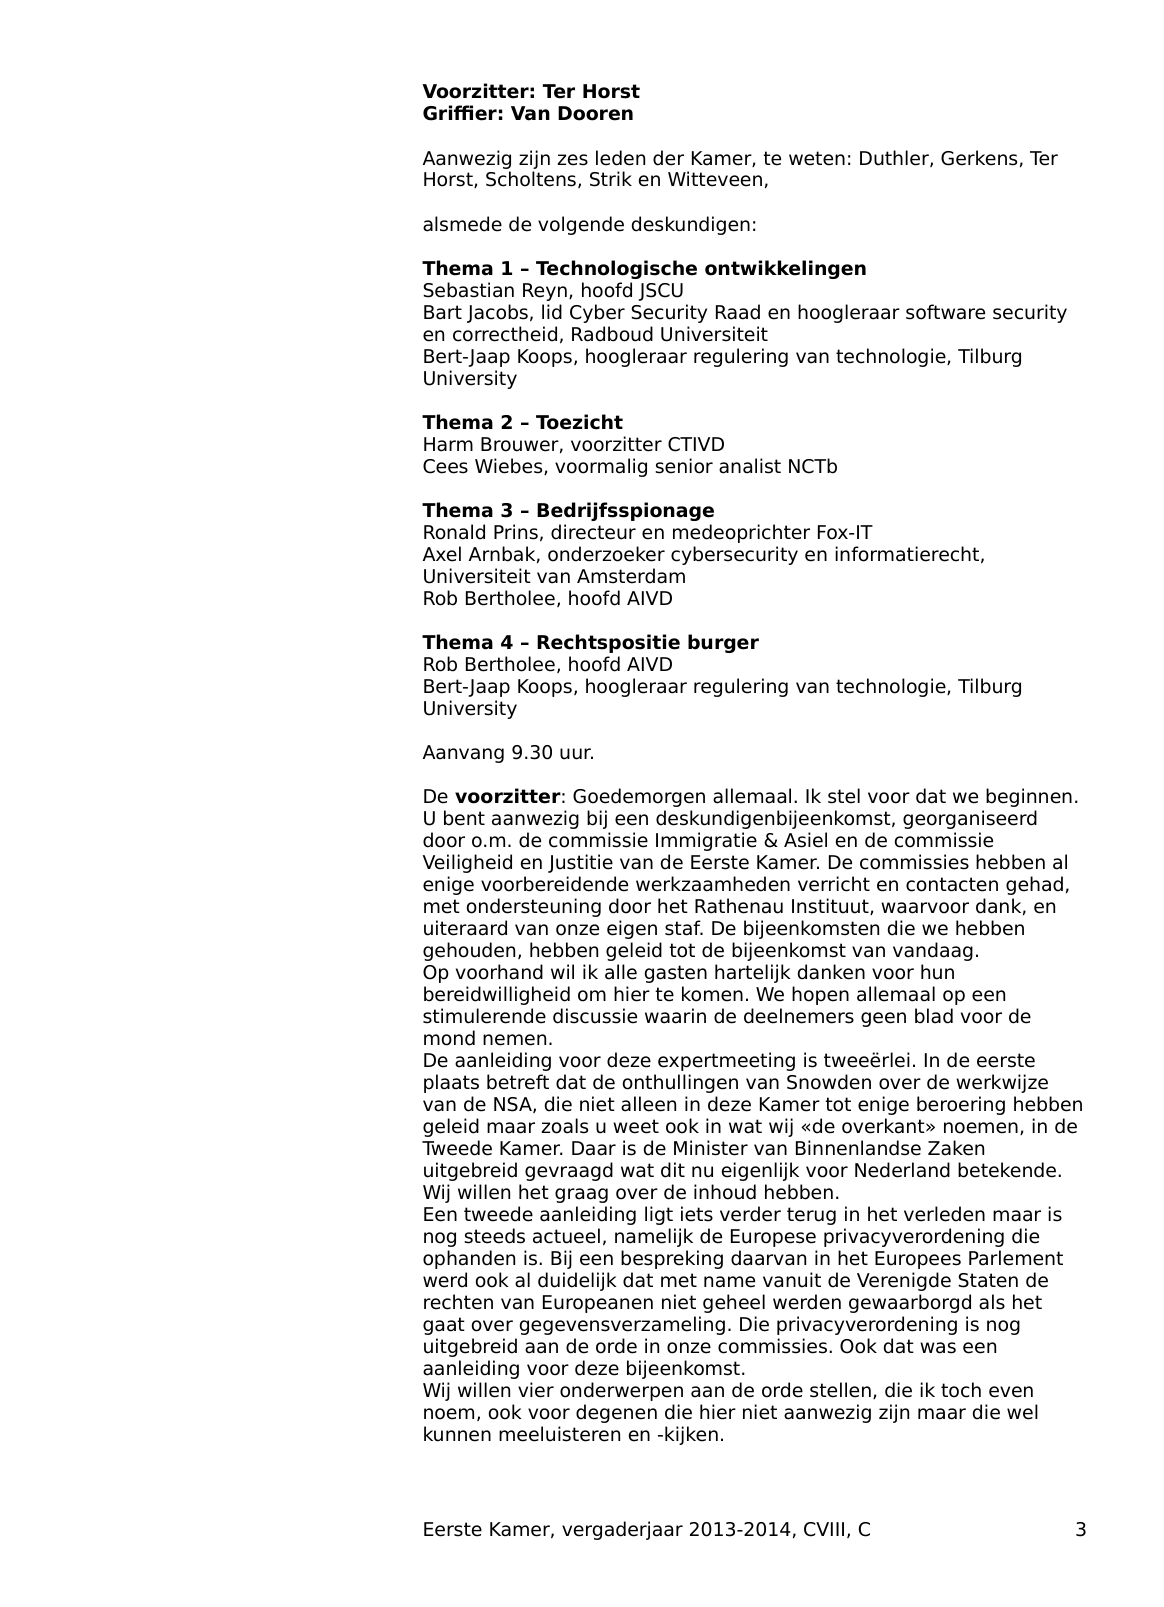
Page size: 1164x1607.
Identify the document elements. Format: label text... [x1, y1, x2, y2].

text Een tweede aanleiding ligt iets verder terug in het verleden maar is nog steeds actueel, namelijk de Europese privacyverordening die ophanden is. Bij een bespreking daarvan in het Europees Parlement werd ook al duidelijk dat met name vanuit de Verenigde Staten de rechten van Europeanen niet geheel werden gewaarborgd als het gaat over gegevensverzameling. Die privacyverordening is nog uitgebreid aan de orde in onze commissies. Ook dat was een aanleiding voor deze bijeenkomst. [422, 1204, 1087, 1380]
text De aanleiding voor deze expertmeeting is tweeërlei. In de eerste plaats betreft dat de onthullingen van Snowden over de werkwijze van de NSA, die niet alleen in deze Kamer tot enige beroering hebben geleid maar zoals u weet ook in wat wij «de overkant» noemen, in de Tweede Kamer. Daar is de Minister van Binnenlandse Zaken uitgebreid gevraagd wat dit nu eigenlijk voor Nederland betekende. Wij willen het graag over de inhoud hebben. [422, 1050, 1087, 1204]
text Griffier: Van Dooren [422, 103, 1087, 125]
text Thema 1 – Technologische ontwikkelingen [422, 258, 1087, 280]
text Harm Brouwer, voorzitter CTIVD [422, 434, 1087, 456]
text Bart Jacobs, lid Cyber Security Raad en hoogleraar software security en correctheid, Radboud Universiteit [422, 302, 1087, 346]
text Aanwezig zijn zes leden der Kamer, te weten: Duthler, Gerkens, Ter Horst, Scholtens, Strik en Witteveen, [422, 147, 1087, 191]
text Rob Bertholee, hoofd AIVD [422, 654, 1087, 676]
text Sebastian Reyn, hoofd JSCU [422, 280, 1087, 302]
text Wij willen vier onderwerpen aan de orde stellen, die ik toch even noem, ook voor degenen die hier niet aanwezig zijn maar die wel kunnen meeluisteren en -kijken. [422, 1380, 1087, 1446]
text Op voorhand wil ik alle gasten hartelijk danken voor hun bereidwilligheid om hier te komen. We hopen allemaal op een stimulerende discussie waarin de deelnemers geen blad voor de mond nemen. [422, 962, 1087, 1050]
text Axel Arnbak, onderzoeker cybersecurity en informatierecht, Universiteit van Amsterdam [422, 544, 1087, 588]
text Rob Bertholee, hoofd AIVD [422, 588, 1087, 610]
text Cees Wiebes, voormalig senior analist NCTb [422, 456, 1087, 478]
text Bert-Jaap Koops, hoogleraar regulering van technologie, Tilburg University [422, 676, 1087, 720]
text Thema 3 – Bedrijfsspionage [422, 500, 1087, 522]
text Ronald Prins, directeur en medeoprichter Fox-IT [422, 522, 1087, 544]
text Bert-Jaap Koops, hoogleraar regulering van technologie, Tilburg University [422, 346, 1087, 389]
text Voorzitter: Ter Horst [422, 81, 1087, 103]
text Thema 2 – Toezicht [422, 412, 1087, 434]
text alsmede de volgende deskundigen: [422, 213, 1087, 236]
text Thema 4 – Rechtspositie burger [422, 632, 1087, 654]
text De voorzitter: Goedemorgen allemaal. Ik stel voor dat we beginnen. U bent aanwezig bij een deskundigenbijeenkomst, georganiseerd door o.m. de commissie Immigratie & Asiel en de commissie Veiligheid en Justitie van de Eerste Kamer. De commissies hebben al enige voorbereidende werkzaamheden verricht en contacten gehad, met ondersteuning door het Rathenau Instituut, waarvoor dank, en uiteraard van onze eigen staf. De bijeenkomsten die we hebben gehouden, hebben geleid tot de bijeenkomst van vandaag. [422, 786, 1087, 962]
text Aanvang 9.30 uur. [422, 742, 1087, 764]
